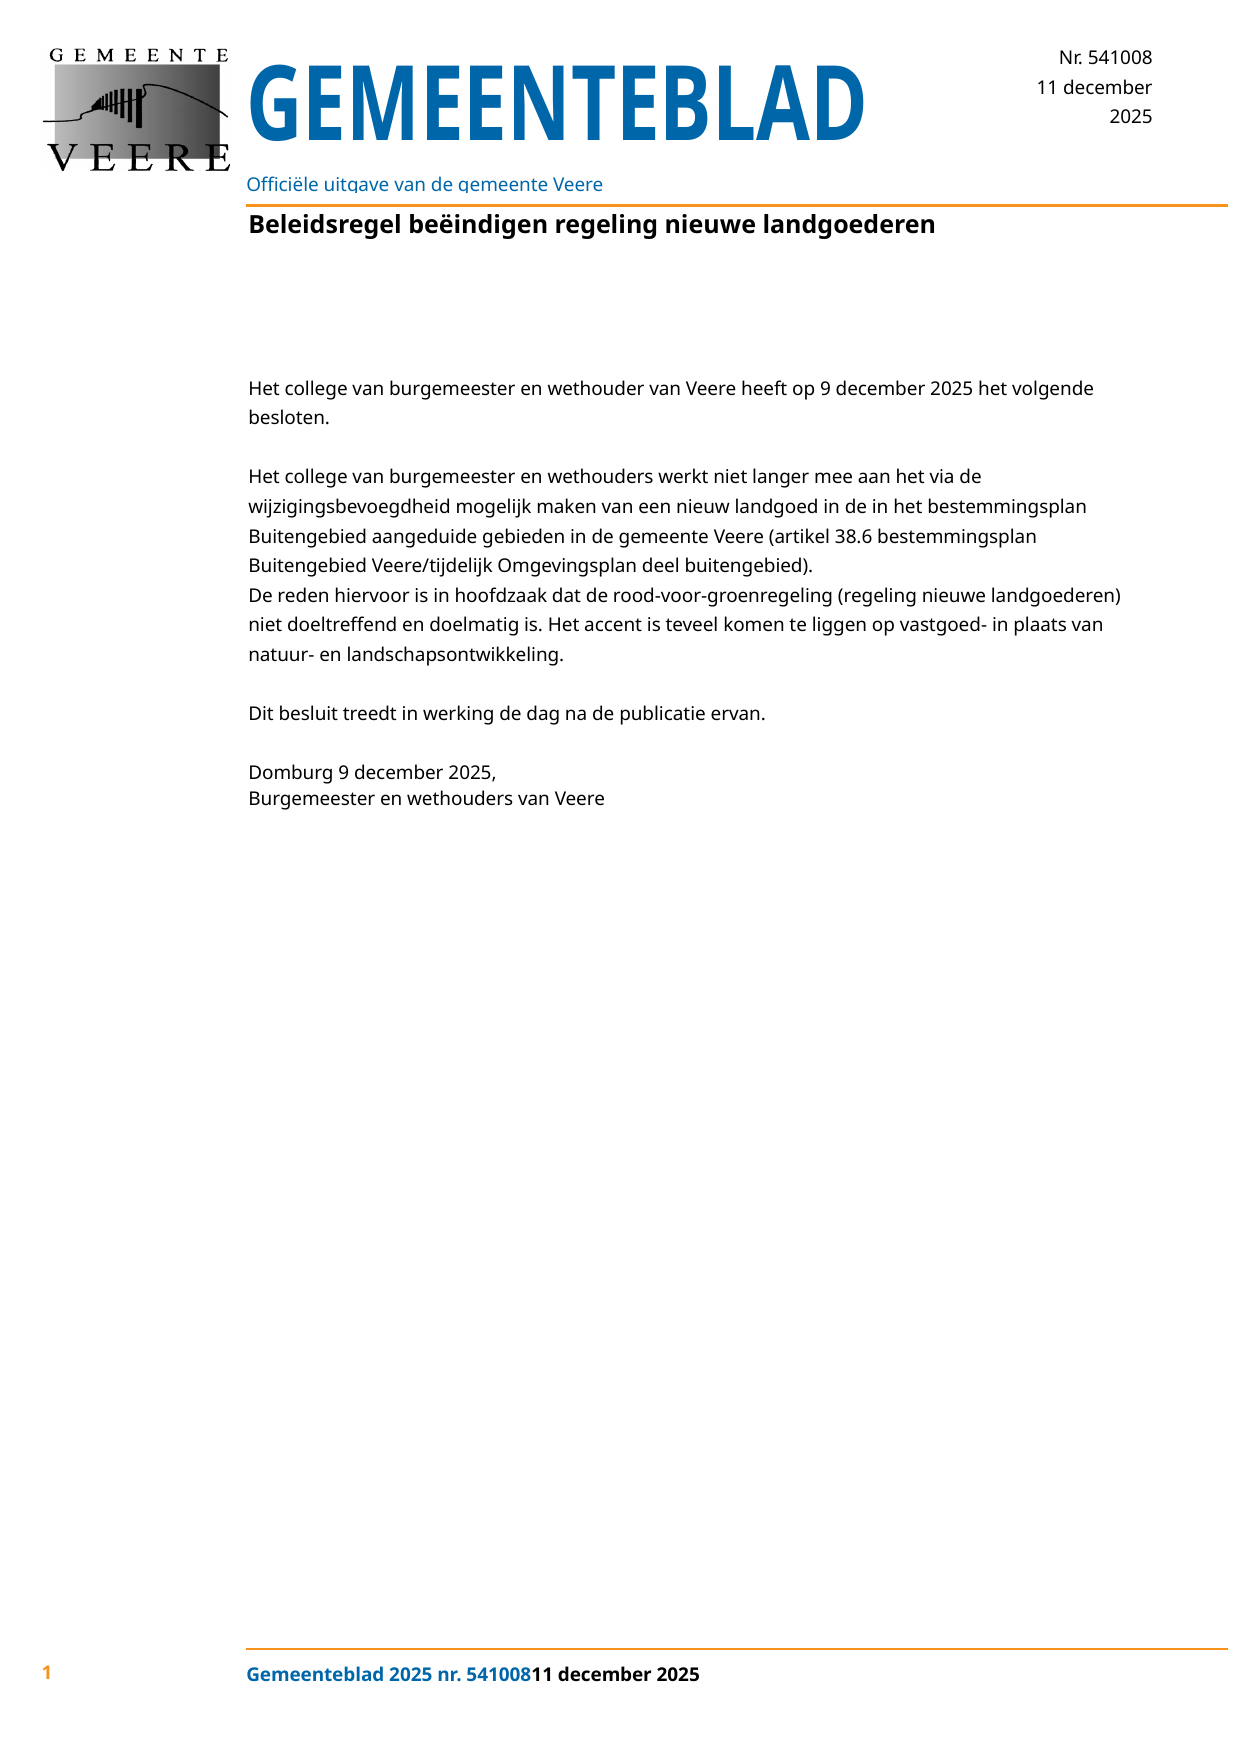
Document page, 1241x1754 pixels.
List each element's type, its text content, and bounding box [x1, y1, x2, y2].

text Het college van burgemeester en wethouder van Veere heeft op 9 december 2025 het volgende besloten. [248, 375, 1152, 430]
text De reden hiervoor is in hoofdzaak dat de rood-voor-groenregeling (regeling nieuwe landgoederen) niet doeltreffend en doelmatig is. Het accent is teveel komen te liggen op vastgoed- in plaats van natuur- en landschapsontwikkeling. [248, 582, 1152, 667]
text Domburg 9 december 2025, [248, 759, 1152, 785]
text Het college van burgemeester en wethouders werkt niet langer mee aan het via de wijzigingsbevoegdheid mogelijk maken van een nieuw landgoed in de in het bestemmingsplan Buitengebied aangeduide gebieden in de gemeente Veere (artikel 38.6 bestemmingsplan Buitengebied Veere/tijdelijk Omgevingsplan deel buitengebied). [248, 464, 1152, 578]
text Beleidsregel beëindigen regeling nieuwe landgoederen [248, 207, 1152, 241]
text Burgemeester en wethouders van Veere [248, 785, 1152, 811]
text Dit besluit treedt in werking de dag na de publicatie ervan. [248, 700, 1152, 726]
picture [41, 47, 231, 172]
